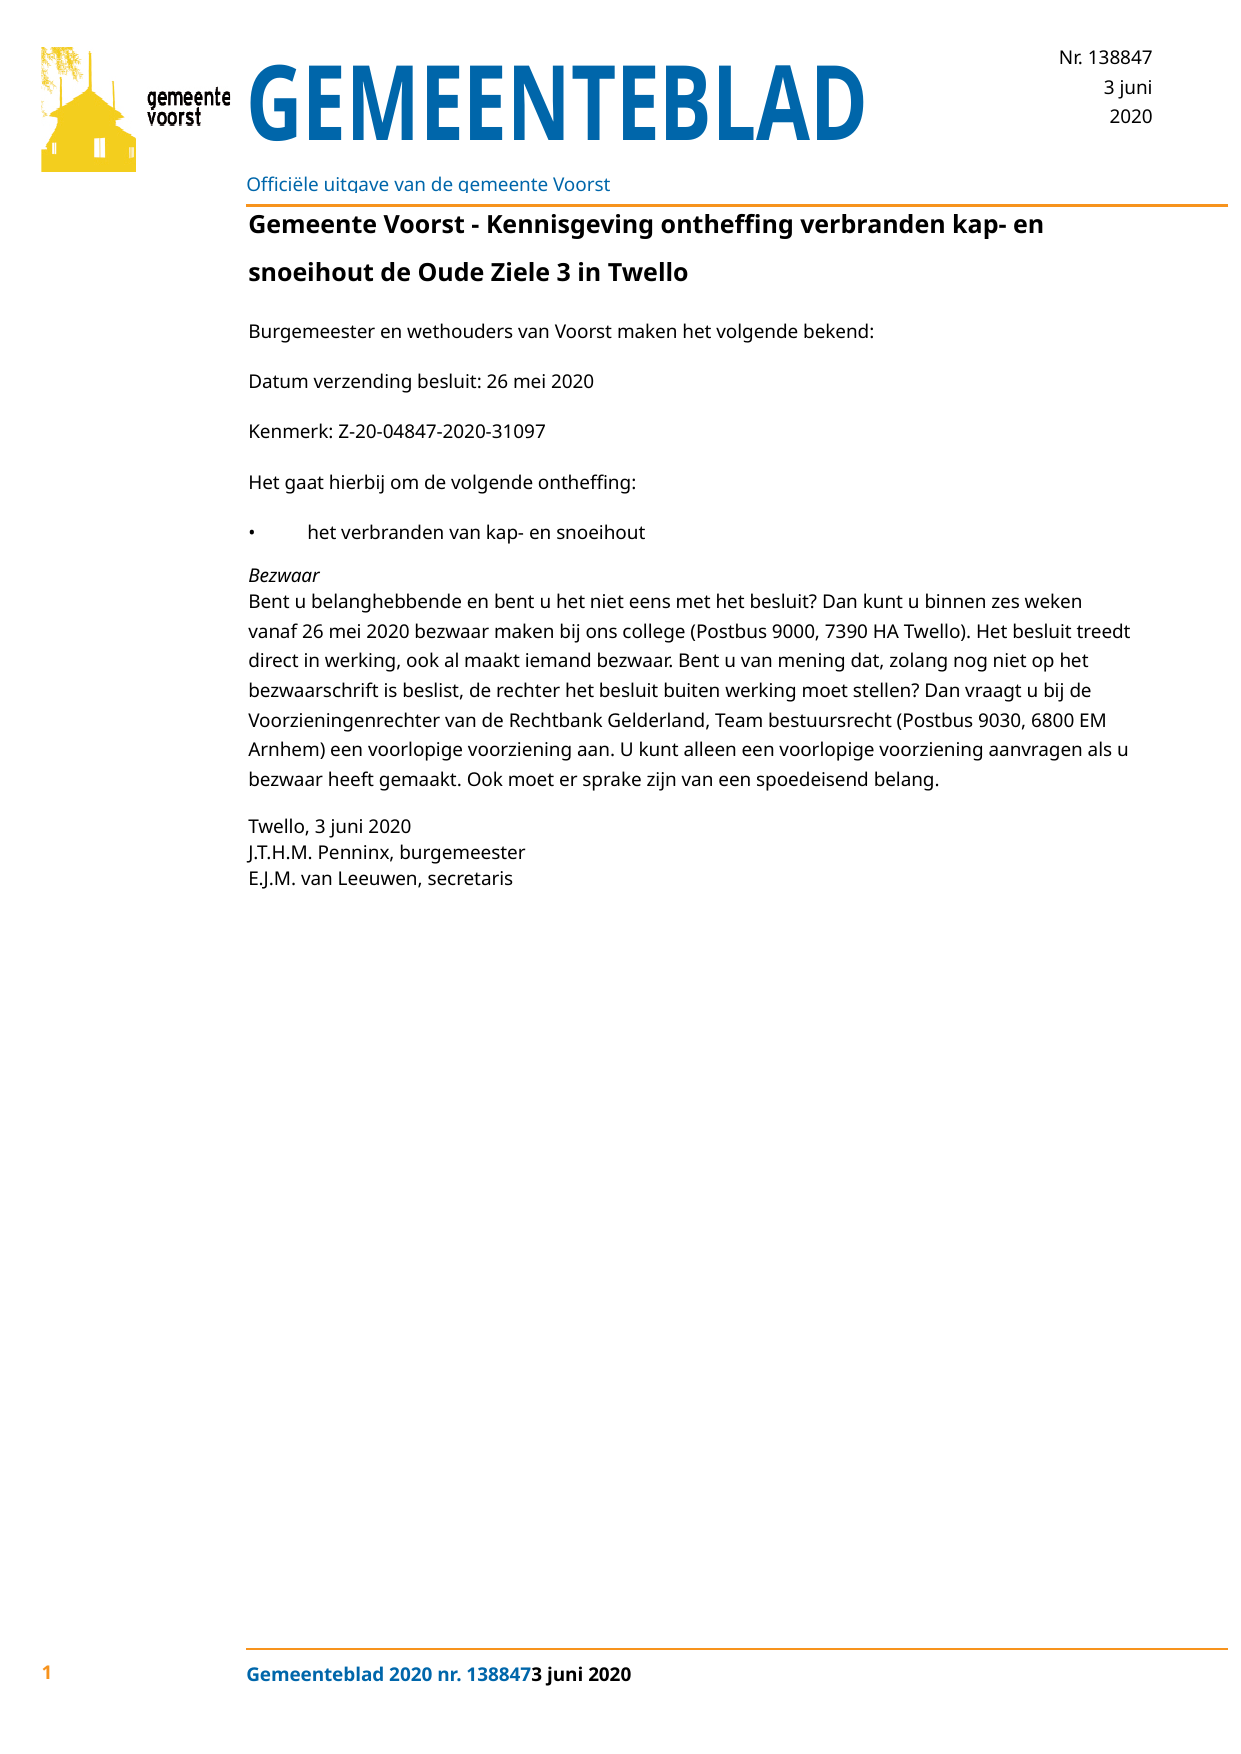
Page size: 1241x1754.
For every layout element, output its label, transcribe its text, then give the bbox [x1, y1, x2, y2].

text Gemeente Voorst - Kennisgeving ontheffing verbranden kap- en snoeihout de Oude Ziele 3 in Twello [248, 207, 1152, 288]
text Twello, 3 juni 2020 [248, 814, 1152, 839]
text Kenmerk: Z-20-04847-2020-31097 [248, 419, 1152, 444]
text J.T.H.M. Penninx, burgemeester [248, 839, 1152, 865]
text Bezwaar [248, 563, 1152, 588]
text Bent u belanghebbende en bent u het niet eens met het besluit? Dan kunt u binnen zes weken vanaf 26 mei 2020 bezwaar maken bij ons college (Postbus 9000, 7390 HA Twello). Het besluit treedt direct in werking, ook al maakt iemand bezwaar. Bent u van mening dat, zolang nog niet op het bezwaarschrift is beslist, de rechter het besluit buiten werking moet stellen? Dan vraagt u bij de Voorzieningenrechter van de Rechtbank Gelderland, Team bestuursrecht (Postbus 9030, 6800 EM Arnhem) een voorlopige voorziening aan. U kunt alleen een voorlopige voorziening aanvragen als u bezwaar heeft gemaakt. Ook moet er sprake zijn van een spoedeisend belang. [248, 588, 1152, 792]
list het verbranden van kap- en snoeihout [248, 519, 1152, 545]
text E.J.M. van Leeuwen, secretaris [248, 865, 1152, 891]
picture [41, 47, 231, 172]
text Datum verzending besluit: 26 mei 2020 [248, 368, 1152, 394]
text Het gaat hierbij om de volgende ontheffing: [248, 469, 1152, 495]
text Burgemeester en wethouders van Voorst maken het volgende bekend: [248, 318, 1152, 344]
